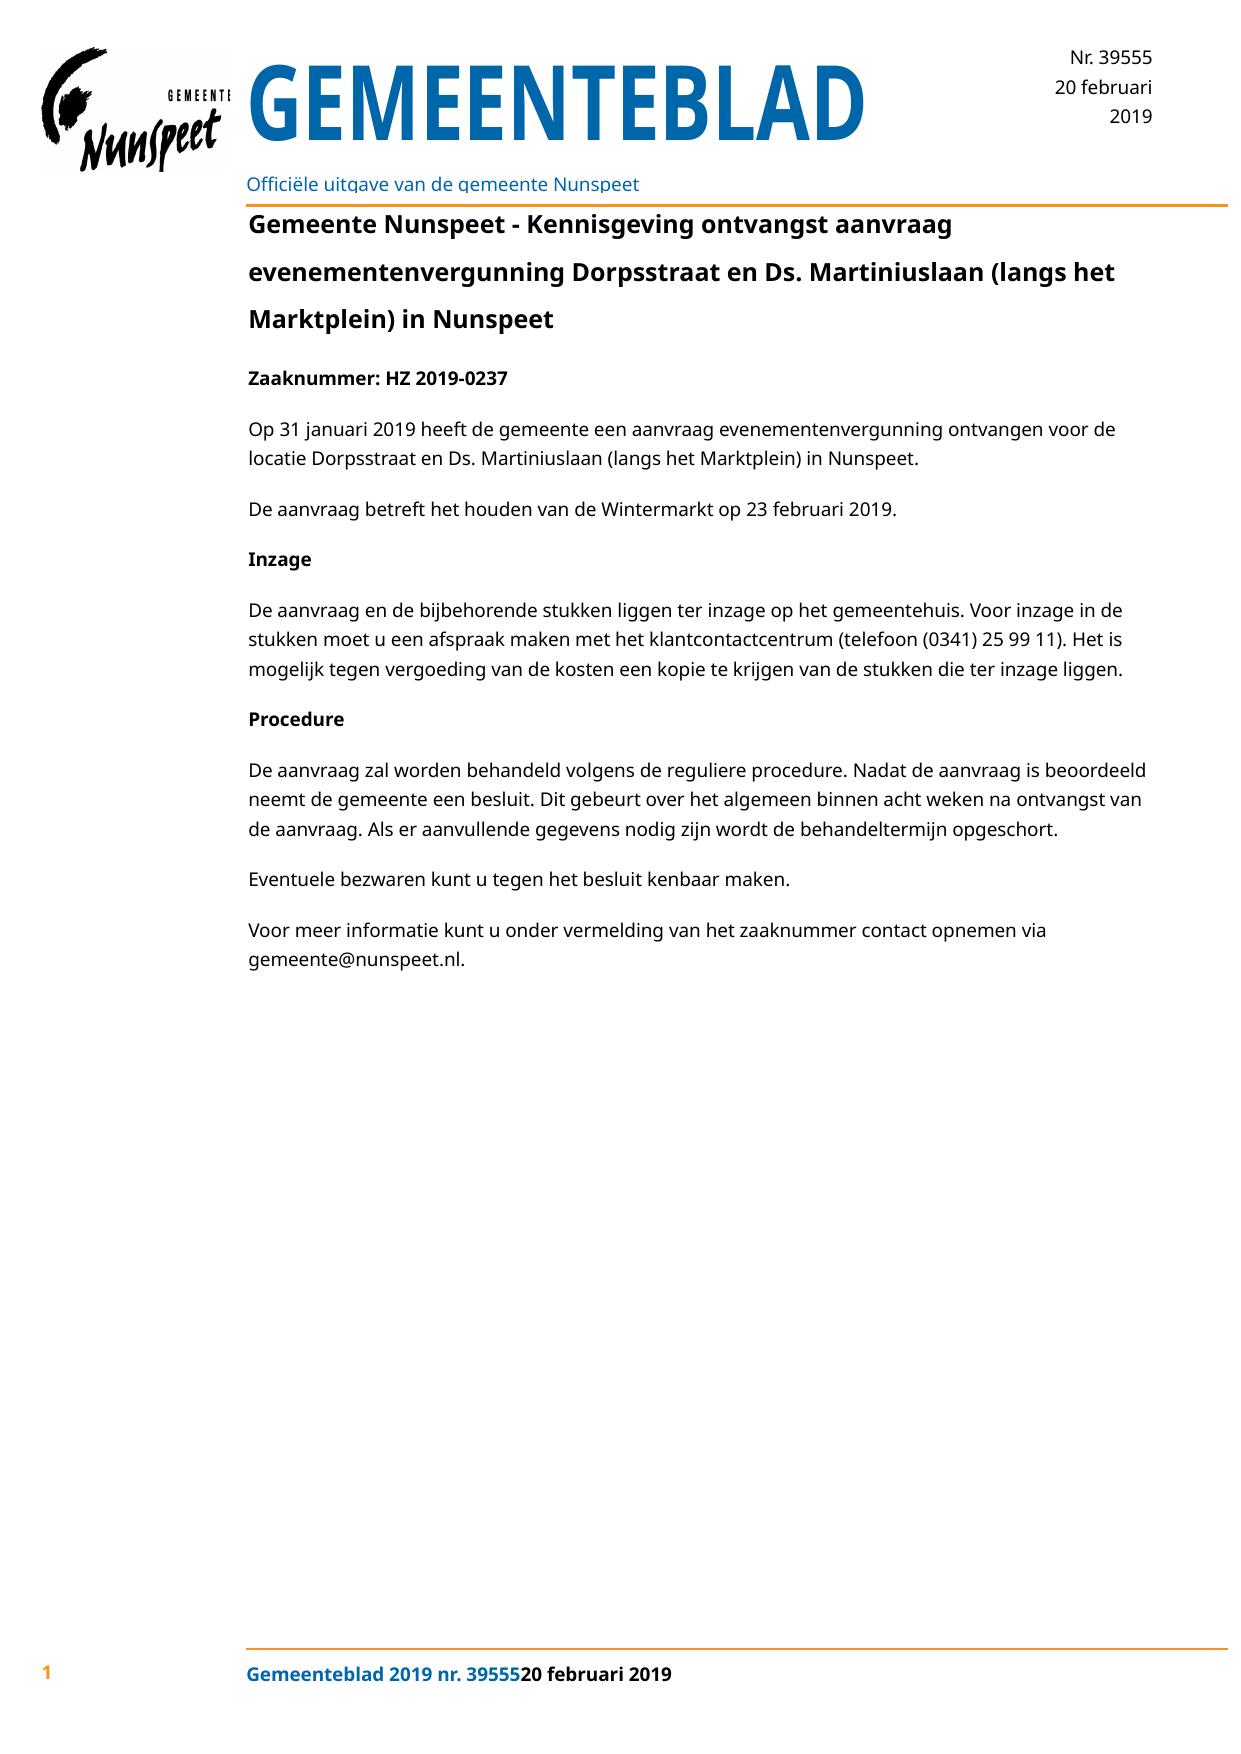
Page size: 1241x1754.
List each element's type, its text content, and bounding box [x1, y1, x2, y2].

text Gemeente Nunspeet - Kennisgeving ontvangst aanvraag evenementenvergunning Dorpsstraat en Ds. Martiniuslaan (langs het Marktplein) in Nunspeet [248, 207, 1152, 336]
text Voor meer informatie kunt u onder vermelding van het zaaknummer contact opnemen via gemeente@nunspeet.nl. [248, 917, 1152, 972]
text De aanvraag en de bijbehorende stukken liggen ter inzage op het gemeentehuis. Voor inzage in de stukken moet u een afspraak maken met het klantcontactcentrum (telefoon (0341) 25 99 11). Het is mogelijk tegen vergoeding van de kosten een kopie te krijgen van de stukken die ter inzage liggen. [248, 597, 1152, 682]
text De aanvraag zal worden behandeld volgens de reguliere procedure. Nadat de aanvraag is beoordeeld neemt de gemeente een besluit. Dit gebeurt over het algemeen binnen acht weken na ontvangst van de aanvraag. Als er aanvullende gegevens nodig zijn wordt de behandeltermijn opgeschort. [248, 757, 1152, 842]
text De aanvraag betreft het houden van de Wintermarkt op 23 februari 2019. [248, 496, 1152, 522]
text Zaaknummer: HZ 2019-0237 [248, 366, 1152, 391]
picture [41, 47, 231, 172]
text Op 31 januari 2019 heeft de gemeente een aanvraag evenementenvergunning ontvangen voor de locatie Dorpsstraat en Ds. Martiniuslaan (langs het Marktplein) in Nunspeet. [248, 416, 1152, 471]
text Inzage [248, 546, 1152, 572]
text Eventuele bezwaren kunt u tegen het besluit kenbaar maken. [248, 866, 1152, 892]
text Procedure [248, 706, 1152, 732]
